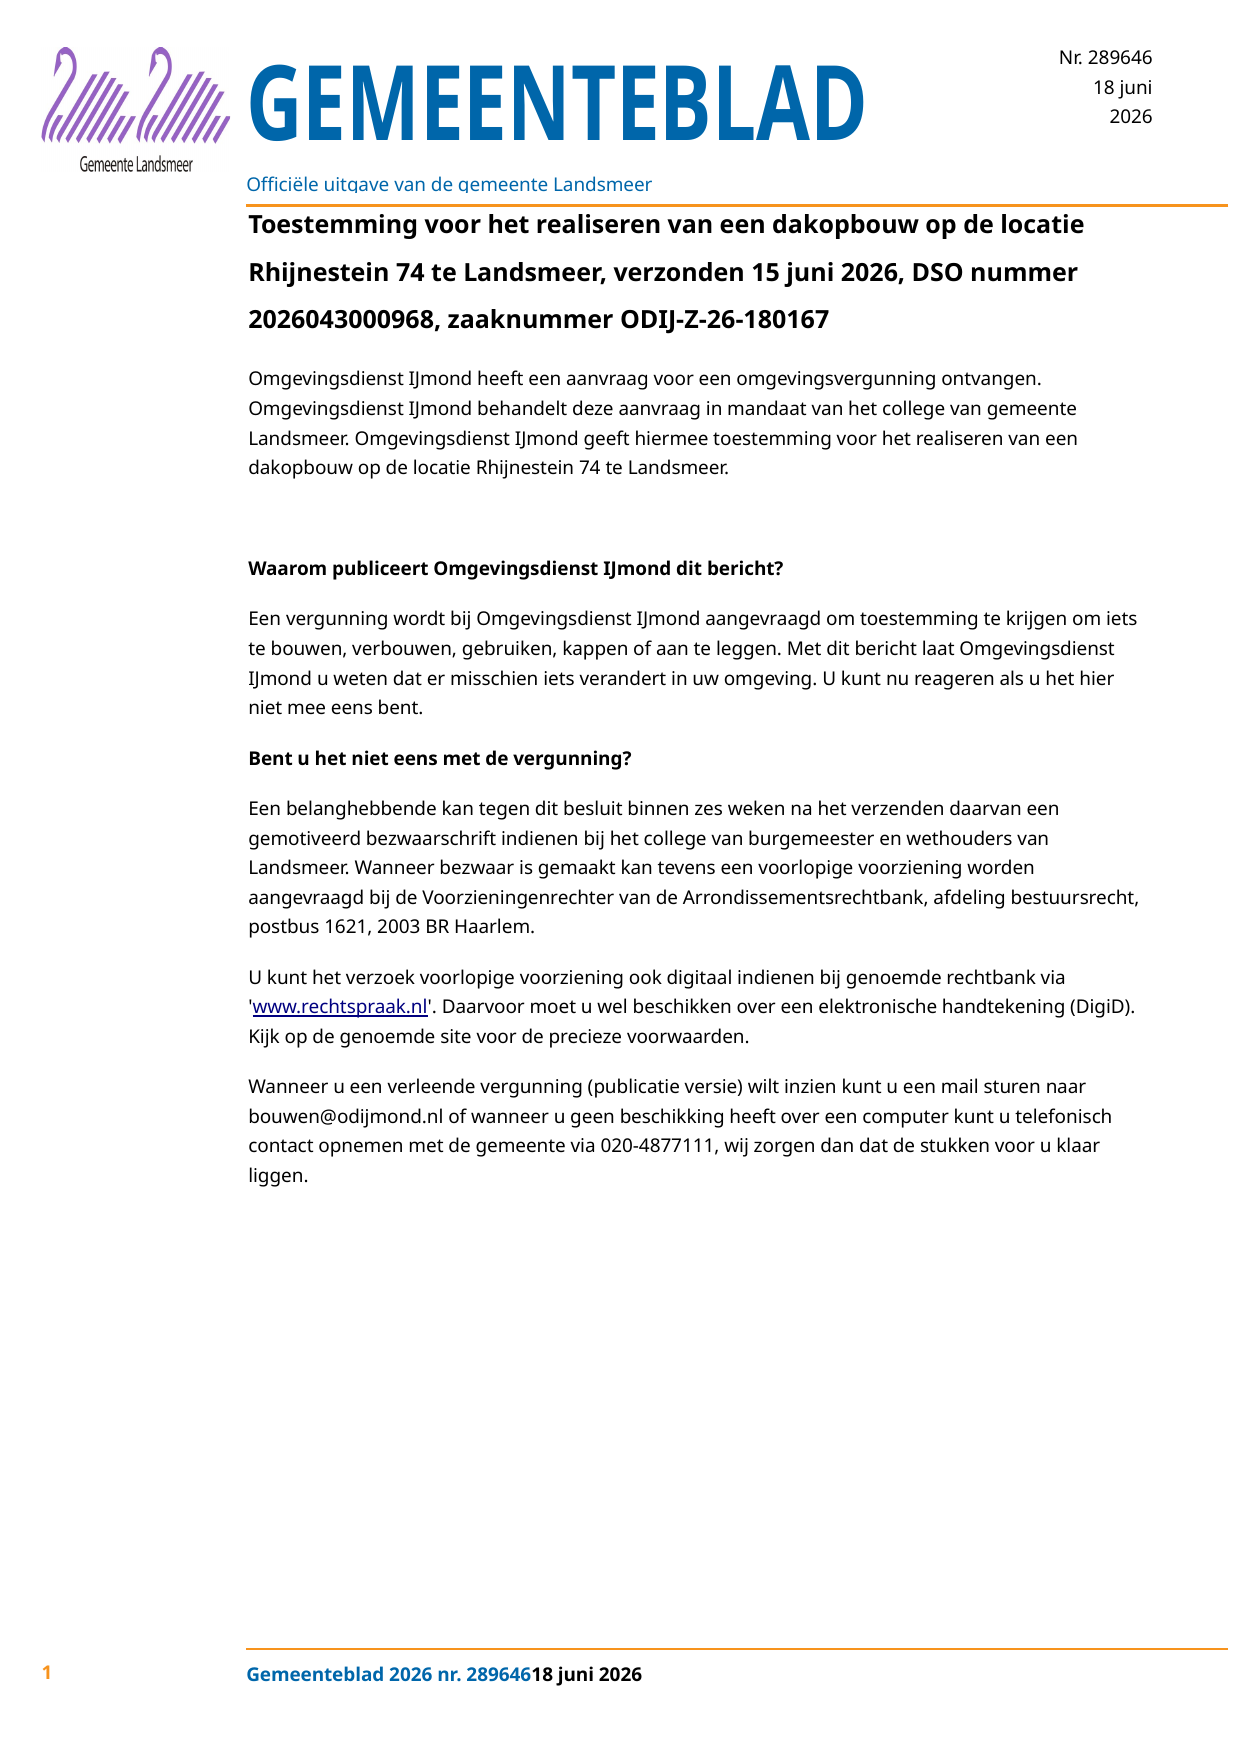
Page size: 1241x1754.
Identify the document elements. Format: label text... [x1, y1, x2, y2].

text Toestemming voor het realiseren van een dakopbouw op de locatie Rhijnestein 74 te Landsmeer, verzonden 15 juni 2026, DSO nummer 2026043000968, zaaknummer ODIJ-Z-26-180167 [248, 207, 1152, 336]
text Een vergunning wordt bij Omgevingsdienst IJmond aangevraagd om toestemming te krijgen om iets te bouwen, verbouwen, gebruiken, kappen of aan te leggen. Met dit bericht laat Omgevingsdienst IJmond u weten dat er misschien iets verandert in uw omgeving. U kunt nu reageren als u het hier niet mee eens bent. [248, 606, 1152, 720]
text Wanneer u een verleende vergunning (publicatie versie) wilt inzien kunt u een mail sturen naar bouwen@odijmond.nl of wanneer u geen beschikking heeft over een computer kunt u telefonisch contact opnemen met de gemeente via 020-4877111, wij zorgen dan dat de stukken voor u klaar liggen. [248, 1073, 1152, 1188]
picture [41, 47, 231, 172]
text U kunt het verzoek voorlopige voorziening ook digitaal indienen bij genoemde rechtbank via 'www.rechtspraak.nl'. Daarvoor moet u wel beschikken over een elektronische handtekening (DigiD). Kijk op de genoemde site voor de precieze voorwaarden. [248, 964, 1152, 1049]
text Bent u het niet eens met de vergunning? [248, 745, 1152, 770]
text Waarom publiceert Omgevingsdienst IJmond dit bericht? [248, 555, 1152, 581]
text Omgevingsdienst IJmond heeft een aanvraag voor een omgevingsvergunning ontvangen. Omgevingsdienst IJmond behandelt deze aanvraag in mandaat van het college van gemeente Landsmeer. Omgevingsdienst IJmond geeft hiermee toestemming voor het realiseren van een dakopbouw op de locatie Rhijnestein 74 te Landsmeer. [248, 366, 1152, 480]
text Een belanghebbende kan tegen dit besluit binnen zes weken na het verzenden daarvan een gemotiveerd bezwaarschrift indienen bij het college van burgemeester en wethouders van Landsmeer. Wanneer bezwaar is gemaakt kan tevens een voorlopige voorziening worden aangevraagd bij de Voorzieningenrechter van de Arrondissementsrechtbank, afdeling bestuursrecht, postbus 1621, 2003 BR Haarlem. [248, 795, 1152, 939]
